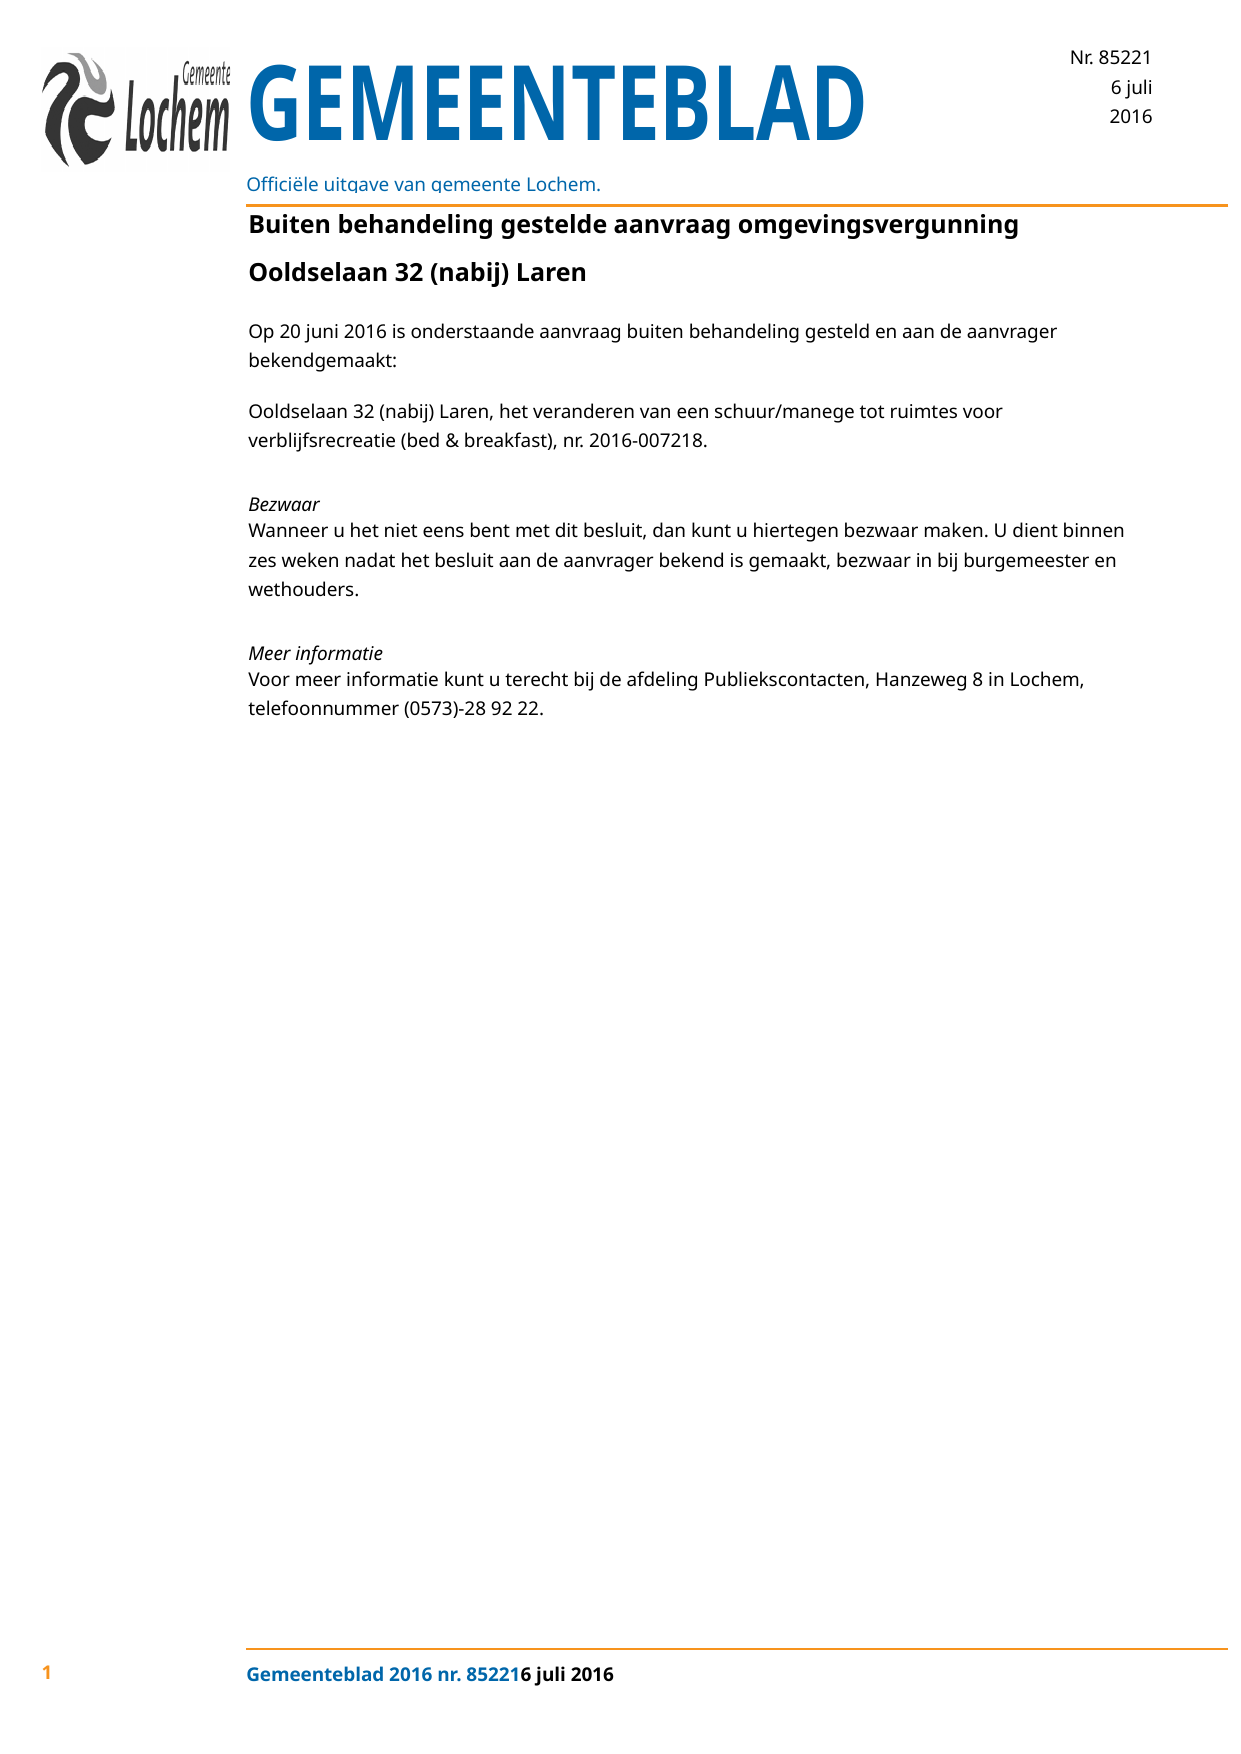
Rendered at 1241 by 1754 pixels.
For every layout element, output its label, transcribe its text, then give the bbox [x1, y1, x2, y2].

text Voor meer informatie kunt u terecht bij de afdeling Publiekscontacten, Hanzeweg 8 in Lochem, telefoonnummer (0573)-28 92 22. [248, 666, 1152, 721]
text Buiten behandeling gestelde aanvraag omgevingsvergunning Ooldselaan 32 (nabij) Laren [248, 207, 1152, 288]
text Bezwaar [248, 491, 1152, 517]
text Op 20 juni 2016 is onderstaande aanvraag buiten behandeling gesteld en aan de aanvrager bekendgemaakt: [248, 318, 1152, 373]
picture [41, 47, 231, 172]
text Ooldselaan 32 (nabij) Laren, het veranderen van een schuur/manege tot ruimtes voor verblijfsrecreatie (bed & breakfast), nr. 2016-007218. [248, 398, 1152, 453]
text Wanneer u het niet eens bent met dit besluit, dan kunt u hiertegen bezwaar maken. U dient binnen zes weken nadat het besluit aan de aanvrager bekend is gemaakt, bezwaar in bij burgemeester en wethouders. [248, 517, 1152, 602]
text Meer informatie [248, 640, 1152, 666]
